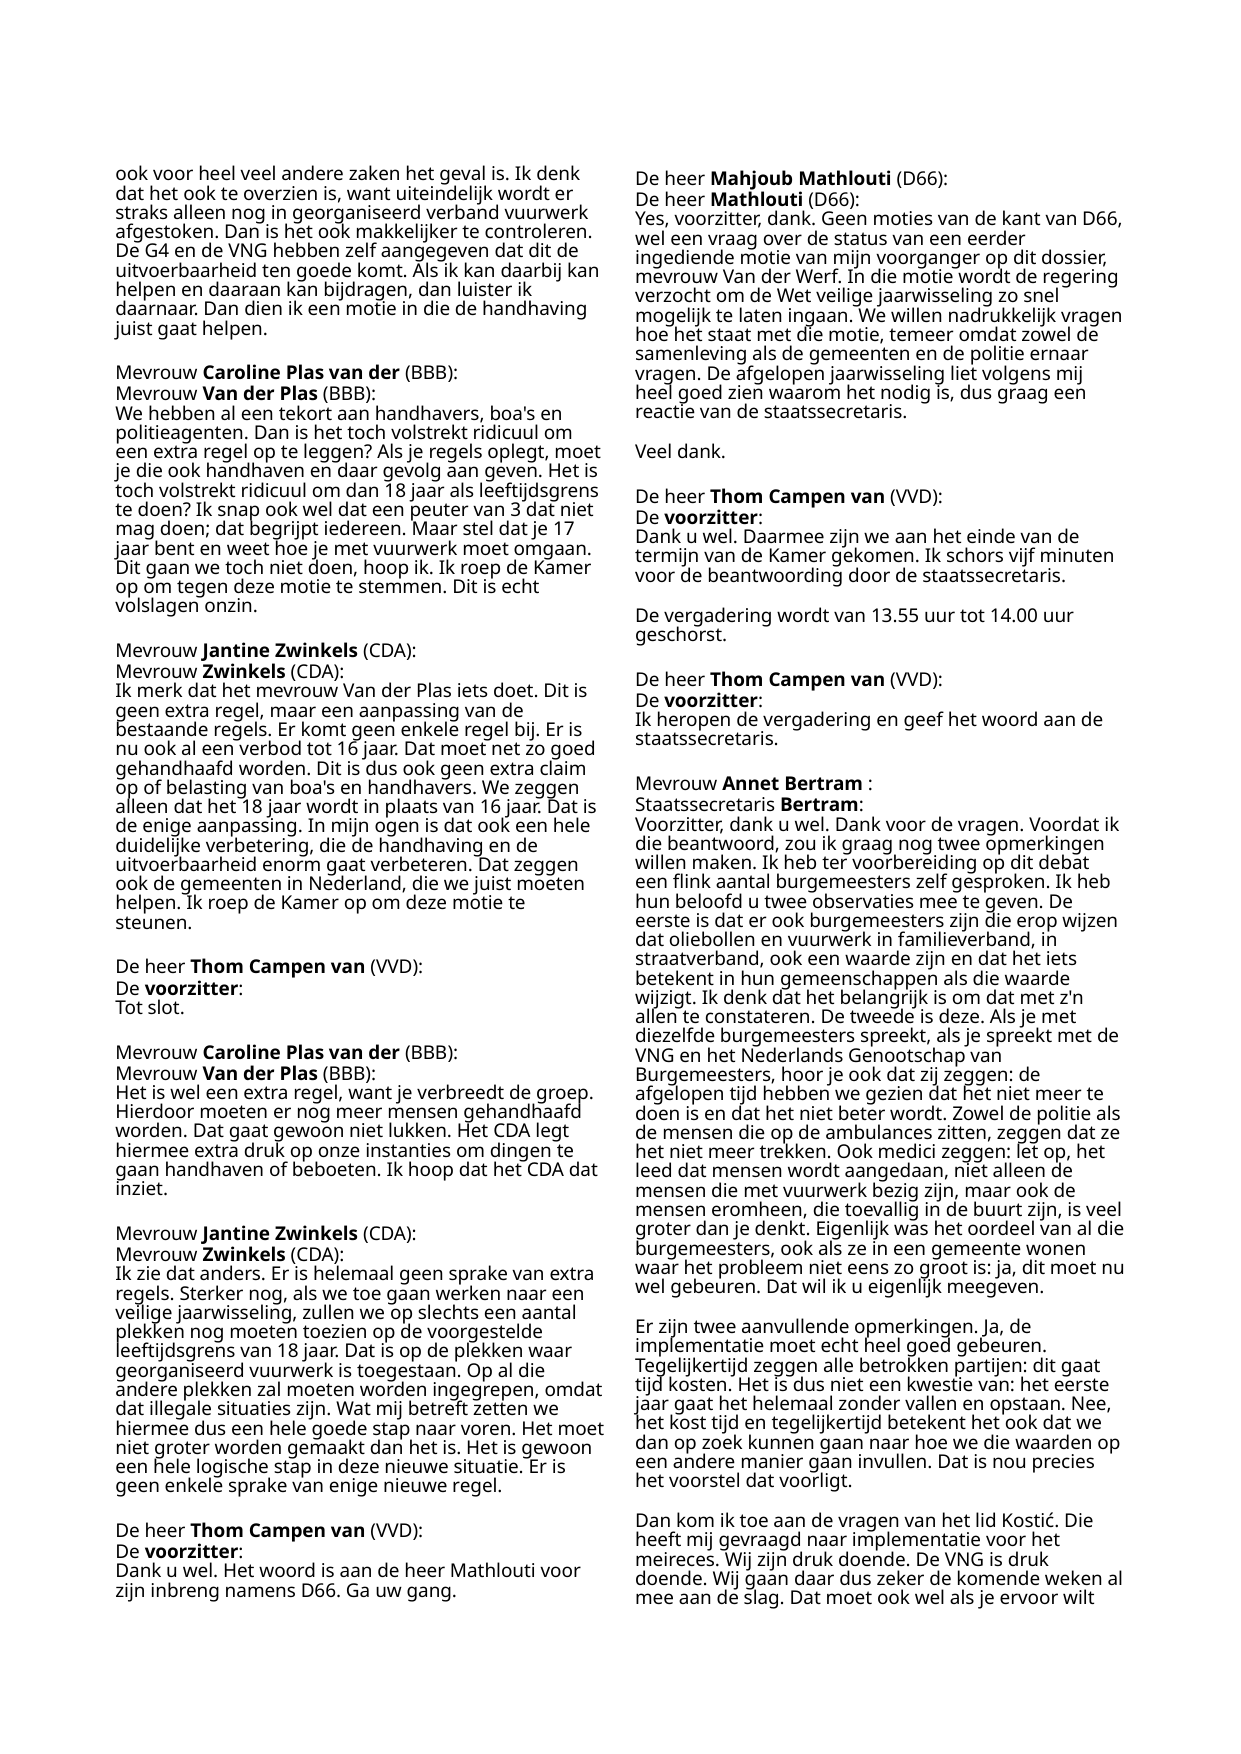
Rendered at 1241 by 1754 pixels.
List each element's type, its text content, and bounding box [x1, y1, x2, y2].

text Yes, voorzitter, dank. Geen moties van de kant van D66, wel een vraag over de status van een eerder ingediende motie van mijn voorganger op dit dossier, mevrouw Van der Werf. In die motie wordt de regering verzocht om de Wet veilige jaarwisseling zo snel mogelijk te laten ingaan. We willen nadrukkelijk vragen hoe het staat met die motie, temeer omdat zowel de samenleving als de gemeenten en de politie ernaar vragen. De afgelopen jaarwisseling liet volgens mij heel goed zien waarom het nodig is, dus graag een reactie van de staatssecretaris. [635, 210, 1125, 422]
text Mevrouw Caroline Plas van der (BBB): [115, 359, 605, 385]
text Mevrouw Zwinkels (CDA): [115, 1246, 605, 1265]
text De heer Mathlouti (D66): [635, 191, 1125, 210]
text Ik heropen de vergadering en geef het woord aan de staatssecretaris. [635, 711, 1125, 750]
text De heer Thom Campen van (VVD): [635, 483, 1125, 509]
text Tot slot. [115, 999, 605, 1018]
text Ik merk dat het mevrouw Van der Plas iets doet. Dit is geen extra regel, maar een aanpassing van de bestaande regels. Er komt geen enkele regel bij. Er is nu ook al een verbod tot 16 jaar. Dat moet net zo goed gehandhaafd worden. Dit is dus ook geen extra claim op of belasting van boa's en handhavers. We zeggen alleen dat het 18 jaar wordt in plaats van 16 jaar. Dat is de enige aanpassing. In mijn ogen is dat ook een hele duidelijke verbetering, die de handhaving en de uitvoerbaarheid enorm gaat verbeteren. Dat zeggen ook de gemeenten in Nederland, die we juist moeten helpen. Ik roep de Kamer op om deze motie te steunen. [115, 682, 605, 933]
text ook voor heel veel andere zaken het geval is. Ik denk dat het ook te overzien is, want uiteindelijk wordt er straks alleen nog in georganiseerd verband vuurwerk afgestoken. Dan is het ook makkelijker te controleren. De G4 en de VNG hebben zelf aangegeven dat dit de uitvoerbaarheid ten goede komt. Als ik kan daarbij kan helpen en daaraan kan bijdragen, dan luister ik daarnaar. Dan dien ik een motie in die de handhaving juist gaat helpen. [115, 165, 605, 339]
text We hebben al een tekort aan handhavers, boa's en politieagenten. Dan is het toch volstrekt ridicuul om een extra regel op te leggen? Als je regels oplegt, moet je die ook handhaven en daar gevolg aan geven. Het is toch volstrekt ridicuul om dan 18 jaar als leeftijdsgrens te doen? Ik snap ook wel dat een peuter van 3 dat niet mag doen; dat begrijpt iedereen. Maar stel dat je 17 jaar bent en weet hoe je met vuurwerk moet omgaan. Dit gaan we toch niet doen, hoop ik. Ik roep de Kamer op om tegen deze motie te stemmen. Dit is echt volslagen onzin. [115, 404, 605, 617]
text De voorzitter: [635, 692, 1125, 711]
text Mevrouw Jantine Zwinkels (CDA): [115, 1220, 605, 1246]
text De heer Thom Campen van (VVD): [635, 666, 1125, 692]
text Mevrouw Jantine Zwinkels (CDA): [115, 637, 605, 663]
text Dank u wel. Daarmee zijn we aan het einde van de termijn van de Kamer gekomen. Ik schors vijf minuten voor de beantwoording door de staatssecretaris. [635, 528, 1125, 586]
text Mevrouw Caroline Plas van der (BBB): [115, 1039, 605, 1064]
text Dan kom ik toe aan de vragen van het lid Kostić. Die heeft mij gevraagd naar implementatie voor het meireces. Wij zijn druk doende. De VNG is druk doende. Wij gaan daar dus zeker de komende weken al mee aan de slag. Dat moet ook wel als je ervoor wilt [635, 1512, 1125, 1608]
text Voorzitter, dank u wel. Dank voor de vragen. Voordat ik die beantwoord, zou ik graag nog twee opmerkingen willen maken. Ik heb ter voorbereiding op dit debat een flink aantal burgemeesters zelf gesproken. Ik heb hun beloofd u twee observaties mee te geven. De eerste is dat er ook burgemeesters zijn die erop wijzen dat oliebollen en vuurwerk in familieverband, in straatverband, ook een waarde zijn en dat het iets betekent in hun gemeenschappen als die waarde wijzigt. Ik denk dat het belangrijk is om dat met z'n allen te constateren. De tweede is deze. Als je met diezelfde burgemeesters spreekt, als je spreekt met de VNG en het Nederlands Genootschap van Burgemeesters, hoor je ook dat zij zeggen: de afgelopen tijd hebben we gezien dat het niet meer te doen is en dat het niet beter wordt. Zowel de politie als de mensen die op de ambulances zitten, zeggen dat ze het niet meer trekken. Ook medici zeggen: let op, het leed dat mensen wordt aangedaan, niet alleen de mensen die met vuurwerk bezig zijn, maar ook de mensen eromheen, die toevallig in de buurt zijn, is veel groter dan je denkt. Eigenlijk was het oordeel van al die burgemeesters, ook als ze in een gemeente wonen waar het probleem niet eens zo groot is: ja, dit moet nu wel gebeuren. Dat wil ik u eigenlijk meegeven. [635, 816, 1125, 1297]
text Staatssecretaris Bertram: [635, 796, 1125, 816]
text De heer Thom Campen van (VVD): [115, 954, 605, 979]
text De heer Thom Campen van (VVD): [115, 1517, 605, 1543]
text Mevrouw Van der Plas (BBB): [115, 1064, 605, 1084]
text Er zijn twee aanvullende opmerkingen. Ja, de implementatie moet echt heel goed gebeuren. Tegelijkertijd zeggen alle betrokken partijen: dit gaat tijd kosten. Het is dus niet een kwestie van: het eerste jaar gaat het helemaal zonder vallen en opstaan. Nee, het kost tijd en tegelijkertijd betekent het ook dat we dan op zoek kunnen gaan naar hoe we die waarden op een andere manier gaan invullen. Dat is nou precies het voorstel dat voorligt. [635, 1318, 1125, 1491]
text Mevrouw Annet Bertram : [635, 771, 1125, 796]
text Ik zie dat anders. Er is helemaal geen sprake van extra regels. Sterker nog, als we toe gaan werken naar een veilige jaarwisseling, zullen we op slechts een aantal plekken nog moeten toezien op de voorgestelde leeftijdsgrens van 18 jaar. Dat is op de plekken waar georganiseerd vuurwerk is toegestaan. Op al die andere plekken zal moeten worden ingegrepen, omdat dat illegale situaties zijn. Wat mij betreft zetten we hiermee dus een hele goede stap naar voren. Het moet niet groter worden gemaakt dan het is. Het is gewoon een hele logische stap in deze nieuwe situatie. Er is geen enkele sprake van enige nieuwe regel. [115, 1265, 605, 1497]
text Dank u wel. Het woord is aan de heer Mathlouti voor zijn inbreng namens D66. Ga uw gang. [115, 1562, 605, 1601]
text De voorzitter: [115, 979, 605, 999]
text De vergadering wordt van 13.55 uur tot 14.00 uur geschorst. [635, 607, 1125, 645]
text De heer Mahjoub Mathlouti (D66): [635, 165, 1125, 191]
text De voorzitter: [115, 1543, 605, 1562]
text Het is wel een extra regel, want je verbreedt de groep. Hierdoor moeten er nog meer mensen gehandhaafd worden. Dat gaat gewoon niet lukken. Het CDA legt hiermee extra druk op onze instanties om dingen te gaan handhaven of beboeten. Ik hoop dat het CDA dat inziet. [115, 1084, 605, 1199]
text Veel dank. [635, 443, 1125, 462]
text Mevrouw Van der Plas (BBB): [115, 385, 605, 404]
text De voorzitter: [635, 509, 1125, 528]
text Mevrouw Zwinkels (CDA): [115, 663, 605, 682]
